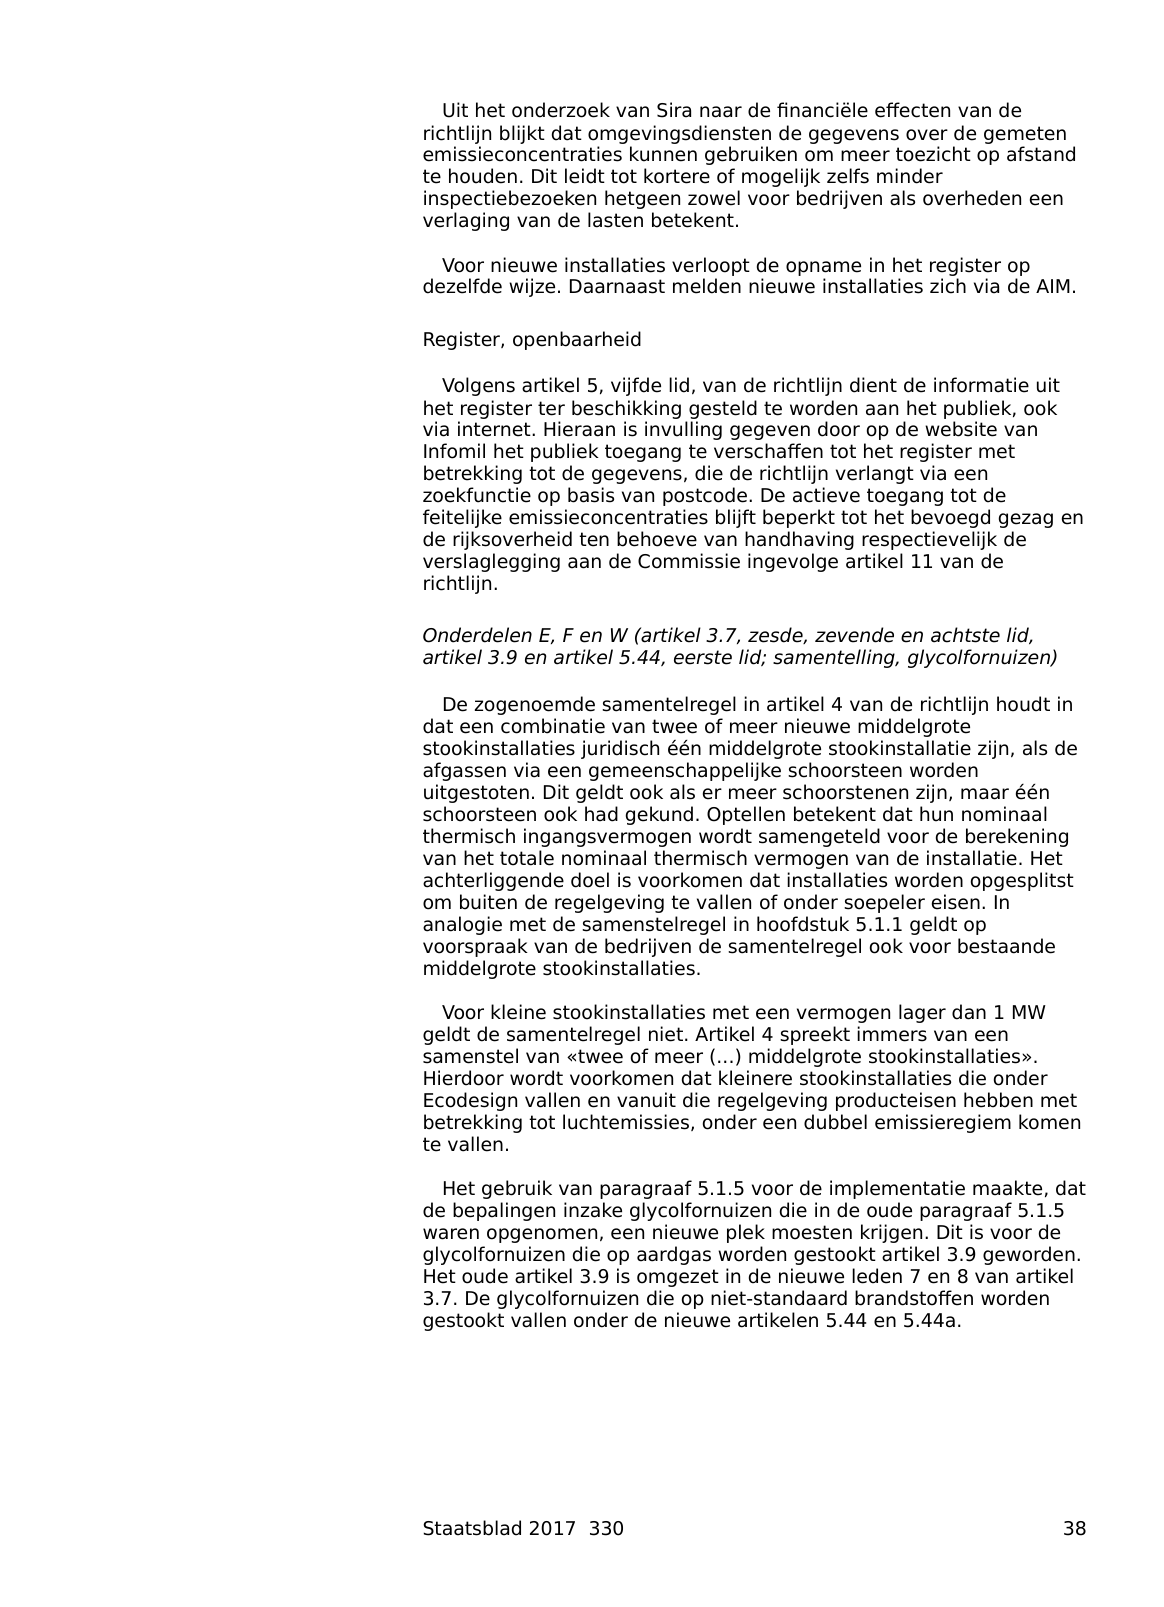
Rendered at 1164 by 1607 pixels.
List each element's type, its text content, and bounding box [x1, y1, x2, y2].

subtitle Onderdelen E, F en W (artikel 3.7, zesde, zevende en achtste lid, artikel 3.9 en artikel 5.44, eerste lid; samentelling, glycolfornuizen) [422, 625, 1087, 669]
text Het gebruik van paragraaf 5.1.5 voor de implementatie maakte, dat de bepalingen inzake glycolfornuizen die in de oude paragraaf 5.1.5 waren opgenomen, een nieuwe plek moesten krijgen. Dit is voor de glycolfornuizen die op aardgas worden gestookt artikel 3.9 geworden. Het oude artikel 3.9 is omgezet in de nieuwe leden 7 en 8 van artikel 3.7. De glycolfornuizen die op niet-standaard brandstoffen worden gestookt vallen onder de nieuwe artikelen 5.44 en 5.44a. [422, 1178, 1087, 1332]
text Voor nieuwe installaties verloopt de opname in het register op dezelfde wijze. Daarnaast melden nieuwe installaties zich via de AIM. [422, 254, 1087, 298]
text Volgens artikel 5, vijfde lid, van de richtlijn dient de informatie uit het register ter beschikking gesteld te worden aan het publiek, ook via internet. Hieraan is invulling gegeven door op de website van Infomil het publiek toegang te verschaffen tot het register met betrekking tot de gegevens, die de richtlijn verlangt via een zoekfunctie op basis van postcode. De actieve toegang tot de feitelijke emissieconcentraties blijft beperkt tot het bevoegd gezag en de rijksoverheid ten behoeve van handhaving respectievelijk de verslaglegging aan de Commissie ingevolge artikel 11 van de richtlijn. [422, 375, 1087, 595]
text De zogenoemde samentelregel in artikel 4 van de richtlijn houdt in dat een combinatie van twee of meer nieuwe middelgrote stookinstallaties juridisch één middelgrote stookinstallatie zijn, als de afgassen via een gemeenschappelijke schoorsteen worden uitgestoten. Dit geldt ook als er meer schoorstenen zijn, maar één schoorsteen ook had gekund. Optellen betekent dat hun nominaal thermisch ingangsvermogen wordt samengeteld voor de berekening van het totale nominaal thermisch vermogen van de installatie. Het achterliggende doel is voorkomen dat installaties worden opgesplitst om buiten de regelgeving te vallen of onder soepeler eisen. In analogie met de samenstelregel in hoofdstuk 5.1.1 geldt op voorspraak van de bedrijven de samentelregel ook voor bestaande middelgrote stookinstallaties. [422, 694, 1087, 980]
text Voor kleine stookinstallaties met een vermogen lager dan 1 MW geldt de samentelregel niet. Artikel 4 spreekt immers van een samenstel van «twee of meer (...) middelgrote stookinstallaties». Hierdoor wordt voorkomen dat kleinere stookinstallaties die onder Ecodesign vallen en vanuit die regelgeving producteisen hebben met betrekking tot luchtemissies, onder een dubbel emissieregiem komen te vallen. [422, 1002, 1087, 1156]
subtitle Register, openbaarheid [422, 328, 1087, 350]
text Uit het onderzoek van Sira naar de financiële effecten van de richtlijn blijkt dat omgevingsdiensten de gegevens over de gemeten emissieconcentraties kunnen gebruiken om meer toezicht op afstand te houden. Dit leidt tot kortere of mogelijk zelfs minder inspectiebezoeken hetgeen zowel voor bedrijven als overheden een verlaging van de lasten betekent. [422, 100, 1087, 232]
